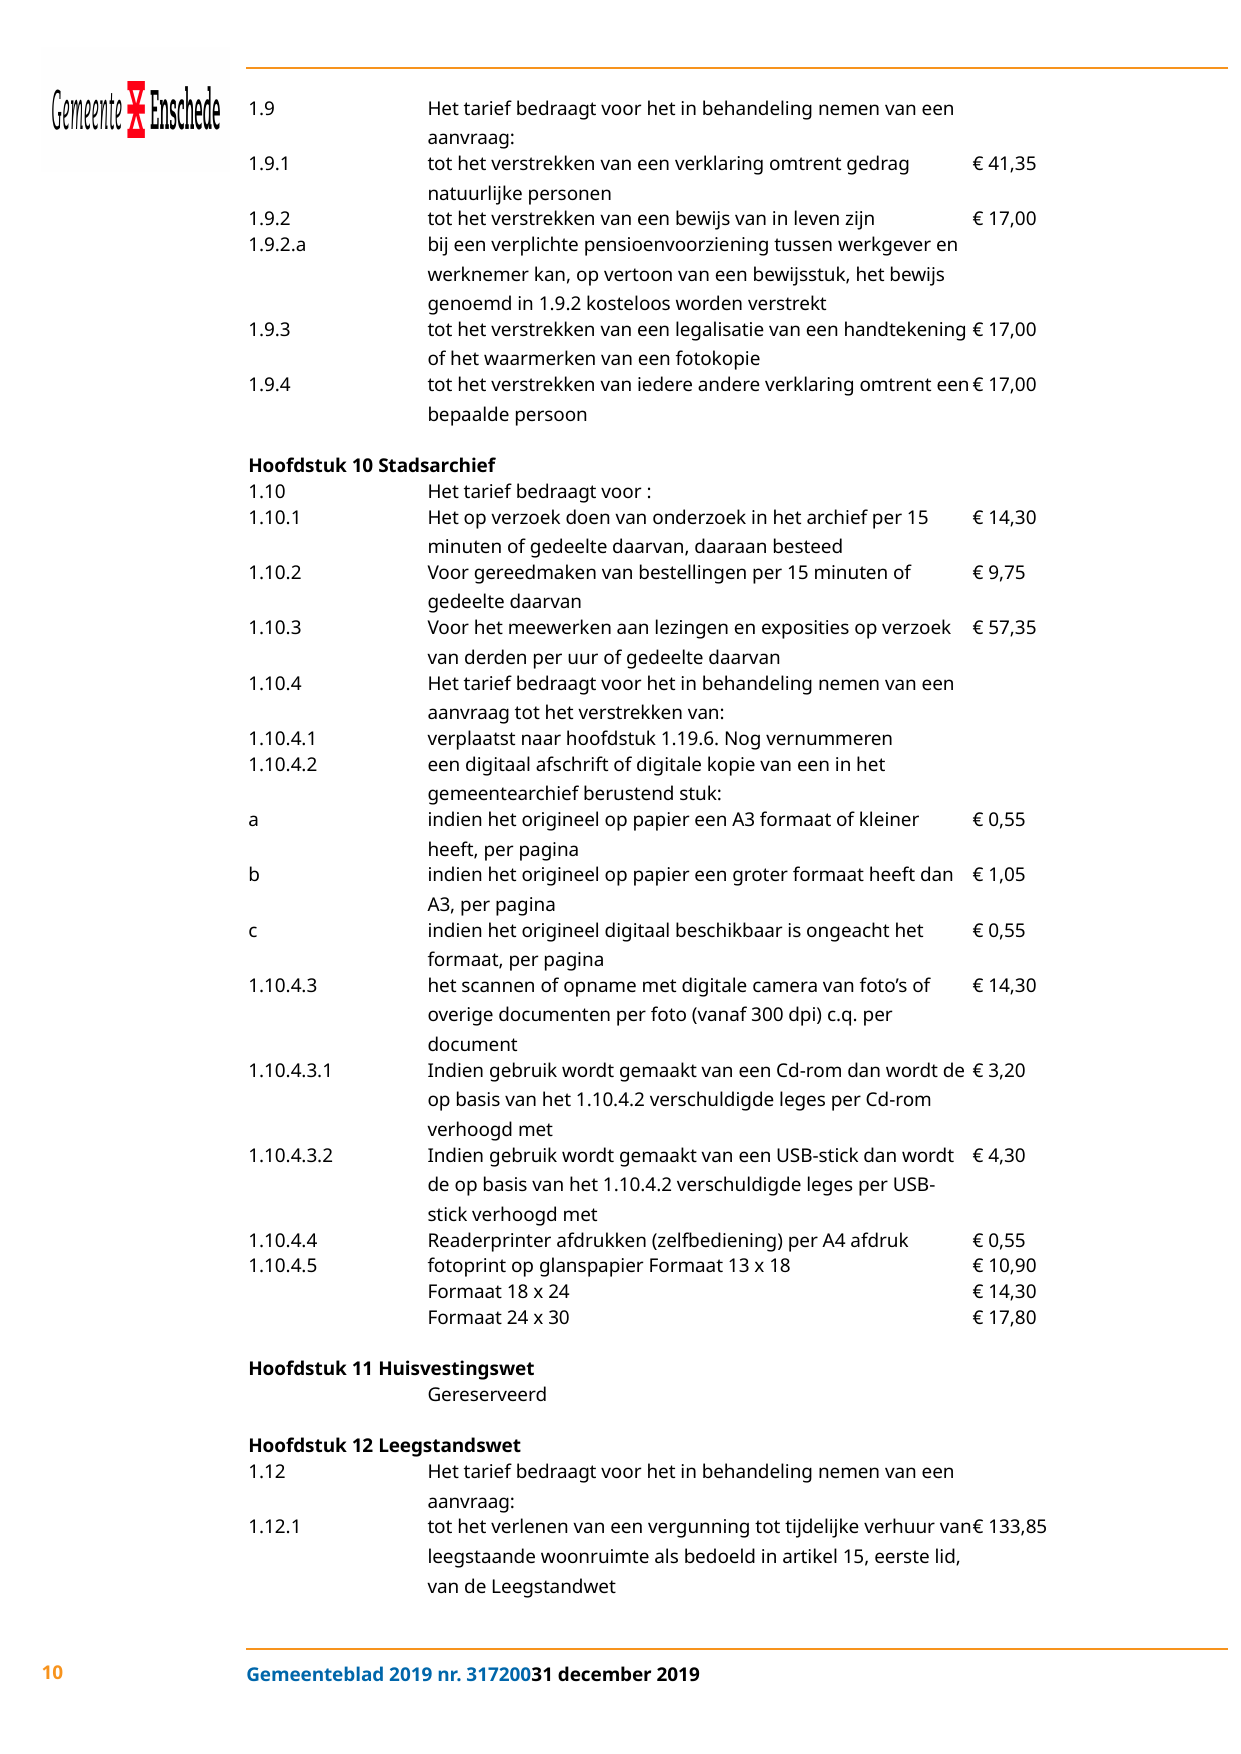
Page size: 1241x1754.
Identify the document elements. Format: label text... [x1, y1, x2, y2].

table_cell € 17,80 [973, 1304, 1152, 1330]
table_cell tot het verstrekken van iedere andere verklaring omtrent een bepaalde persoon [427, 371, 972, 427]
table_cell Het tarief bedraagt voor het in behandeling nemen van een aanvraag tot het verstrekken van: [427, 670, 972, 725]
table_cell [973, 231, 1152, 316]
table_cell bij een verplichte pensioenvoorziening tussen werkgever en werknemer kan, op vertoon van een bewijsstuk, het bewijs genoemd in 1.9.2 kosteloos worden verstrekt [427, 231, 972, 316]
table_cell [973, 1355, 1152, 1381]
table_cell 1.10.4.5 [248, 1253, 427, 1278]
table_cell a [248, 806, 427, 861]
table_cell tot het verstrekken van een legalisatie van een handtekening of het waarmerken van een fotokopie [427, 316, 972, 371]
table_cell Het op verzoek doen van onderzoek in het archief per 15 minuten of gedeelte daarvan, daaraan besteed [427, 504, 972, 559]
table_cell [973, 427, 1152, 452]
table_cell 1.9.4 [248, 371, 427, 427]
table_cell Gereserveerd [427, 1381, 972, 1407]
table_cell [248, 1278, 427, 1304]
table_cell 1.10.4.2 [248, 751, 427, 806]
table_cell € 133,85 [973, 1514, 1152, 1598]
table_cell 1.10.4.3 [248, 972, 427, 1057]
table_cell 1.12.1 [248, 1514, 427, 1598]
table_cell [973, 453, 1152, 478]
table_cell Readerprinter afdrukken (zelfbediening) per A4 afdruk [427, 1227, 972, 1252]
table_cell tot het verstrekken van een verklaring omtrent gedrag natuurlijke personen [427, 150, 972, 205]
table_cell € 3,20 [973, 1057, 1152, 1142]
table_cell Hoofdstuk 12 Leegstandswet [248, 1433, 972, 1458]
picture [41, 47, 231, 172]
table_cell 1.10.2 [248, 559, 427, 614]
table_cell € 41,35 [973, 150, 1152, 205]
table_cell [248, 1407, 427, 1433]
table_cell indien het origineel digitaal beschikbaar is ongeacht het formaat, per pagina [427, 917, 972, 972]
table_cell 1.10.4.3.2 [248, 1142, 427, 1227]
table_cell [427, 1407, 972, 1433]
table_cell [973, 751, 1152, 806]
table_cell b [248, 861, 427, 917]
table_cell Het tarief bedraagt voor : [427, 478, 972, 504]
table_cell [248, 427, 427, 452]
table_cell 1.10.1 [248, 504, 427, 559]
table_cell 1.10.4 [248, 670, 427, 725]
table_cell fotoprint op glanspapier Formaat 13 x 18 [427, 1253, 972, 1278]
table_cell 1.10.4.3.1 [248, 1057, 427, 1142]
table_cell € 17,00 [973, 205, 1152, 231]
table_cell indien het origineel op papier een groter formaat heeft dan A3, per pagina [427, 861, 972, 917]
table_cell Indien gebruik wordt gemaakt van een USB-stick dan wordt de op basis van het 1.10.4.2 verschuldigde leges per USB-stick verhoogd met [427, 1142, 972, 1227]
table_cell Indien gebruik wordt gemaakt van een Cd-rom dan wordt de op basis van het 1.10.4.2 verschuldigde leges per Cd-rom verhoogd met [427, 1057, 972, 1142]
table_cell 1.10.4.1 [248, 725, 427, 751]
table_cell [973, 670, 1152, 725]
table_cell € 9,75 [973, 559, 1152, 614]
table_cell Het tarief bedraagt voor het in behandeling nemen van een aanvraag: [427, 1458, 972, 1514]
table_cell € 10,90 [973, 1253, 1152, 1278]
table_cell Voor gereedmaken van bestellingen per 15 minuten of gedeelte daarvan [427, 559, 972, 614]
table_cell [973, 95, 1152, 150]
table_cell 1.9.2.a [248, 231, 427, 316]
table_cell € 4,30 [973, 1142, 1152, 1227]
table_cell [973, 1330, 1152, 1355]
table_cell € 14,30 [973, 972, 1152, 1057]
table_cell [973, 725, 1152, 751]
table_cell tot het verstrekken van een bewijs van in leven zijn [427, 205, 972, 231]
table_cell c [248, 917, 427, 972]
table_cell € 1,05 [973, 861, 1152, 917]
table_cell € 17,00 [973, 316, 1152, 371]
table_cell [973, 1458, 1152, 1514]
table_cell verplaatst naar hoofdstuk 1.19.6. Nog vernummeren [427, 725, 972, 751]
table_cell € 0,55 [973, 917, 1152, 972]
table_cell 1.9.3 [248, 316, 427, 371]
table_cell € 17,00 [973, 371, 1152, 427]
table_cell [973, 478, 1152, 504]
table_cell het scannen of opname met digitale camera van foto’s of overige documenten per foto (vanaf 300 dpi) c.q. per document [427, 972, 972, 1057]
table_cell Hoofdstuk 10 Stadsarchief [248, 453, 972, 478]
table_cell tot het verlenen van een vergunning tot tijdelijke verhuur van leegstaande woonruimte als bedoeld in artikel 15, eerste lid, van de Leegstandwet [427, 1514, 972, 1598]
table_cell [427, 1330, 972, 1355]
table_cell Formaat 24 x 30 [427, 1304, 972, 1330]
table_cell 1.10.3 [248, 615, 427, 670]
table_cell een digitaal afschrift of digitale kopie van een in het gemeentearchief berustend stuk: [427, 751, 972, 806]
table_cell Formaat 18 x 24 [427, 1278, 972, 1304]
table_cell [973, 1407, 1152, 1433]
table_cell indien het origineel op papier een A3 formaat of kleiner heeft, per pagina [427, 806, 972, 861]
table_cell [248, 1304, 427, 1330]
table_cell [973, 1433, 1152, 1458]
table_cell Voor het meewerken aan lezingen en exposities op verzoek van derden per uur of gedeelte daarvan [427, 615, 972, 670]
table_cell Het tarief bedraagt voor het in behandeling nemen van een aanvraag: [427, 95, 972, 150]
table_cell 1.12 [248, 1458, 427, 1514]
table_cell 1.10.4.4 [248, 1227, 427, 1252]
table_cell [248, 1381, 427, 1407]
table_cell 1.9.1 [248, 150, 427, 205]
table_cell [248, 1330, 427, 1355]
table_cell 1.10 [248, 478, 427, 504]
table_cell Hoofdstuk 11 Huisvestingswet [248, 1355, 972, 1381]
table_cell € 14,30 [973, 504, 1152, 559]
table_cell 1.9 [248, 95, 427, 150]
table_cell € 0,55 [973, 806, 1152, 861]
table_cell [427, 427, 972, 452]
table_cell € 0,55 [973, 1227, 1152, 1252]
table_cell [973, 1381, 1152, 1407]
table_cell € 57,35 [973, 615, 1152, 670]
table_cell € 14,30 [973, 1278, 1152, 1304]
table_cell 1.9.2 [248, 205, 427, 231]
